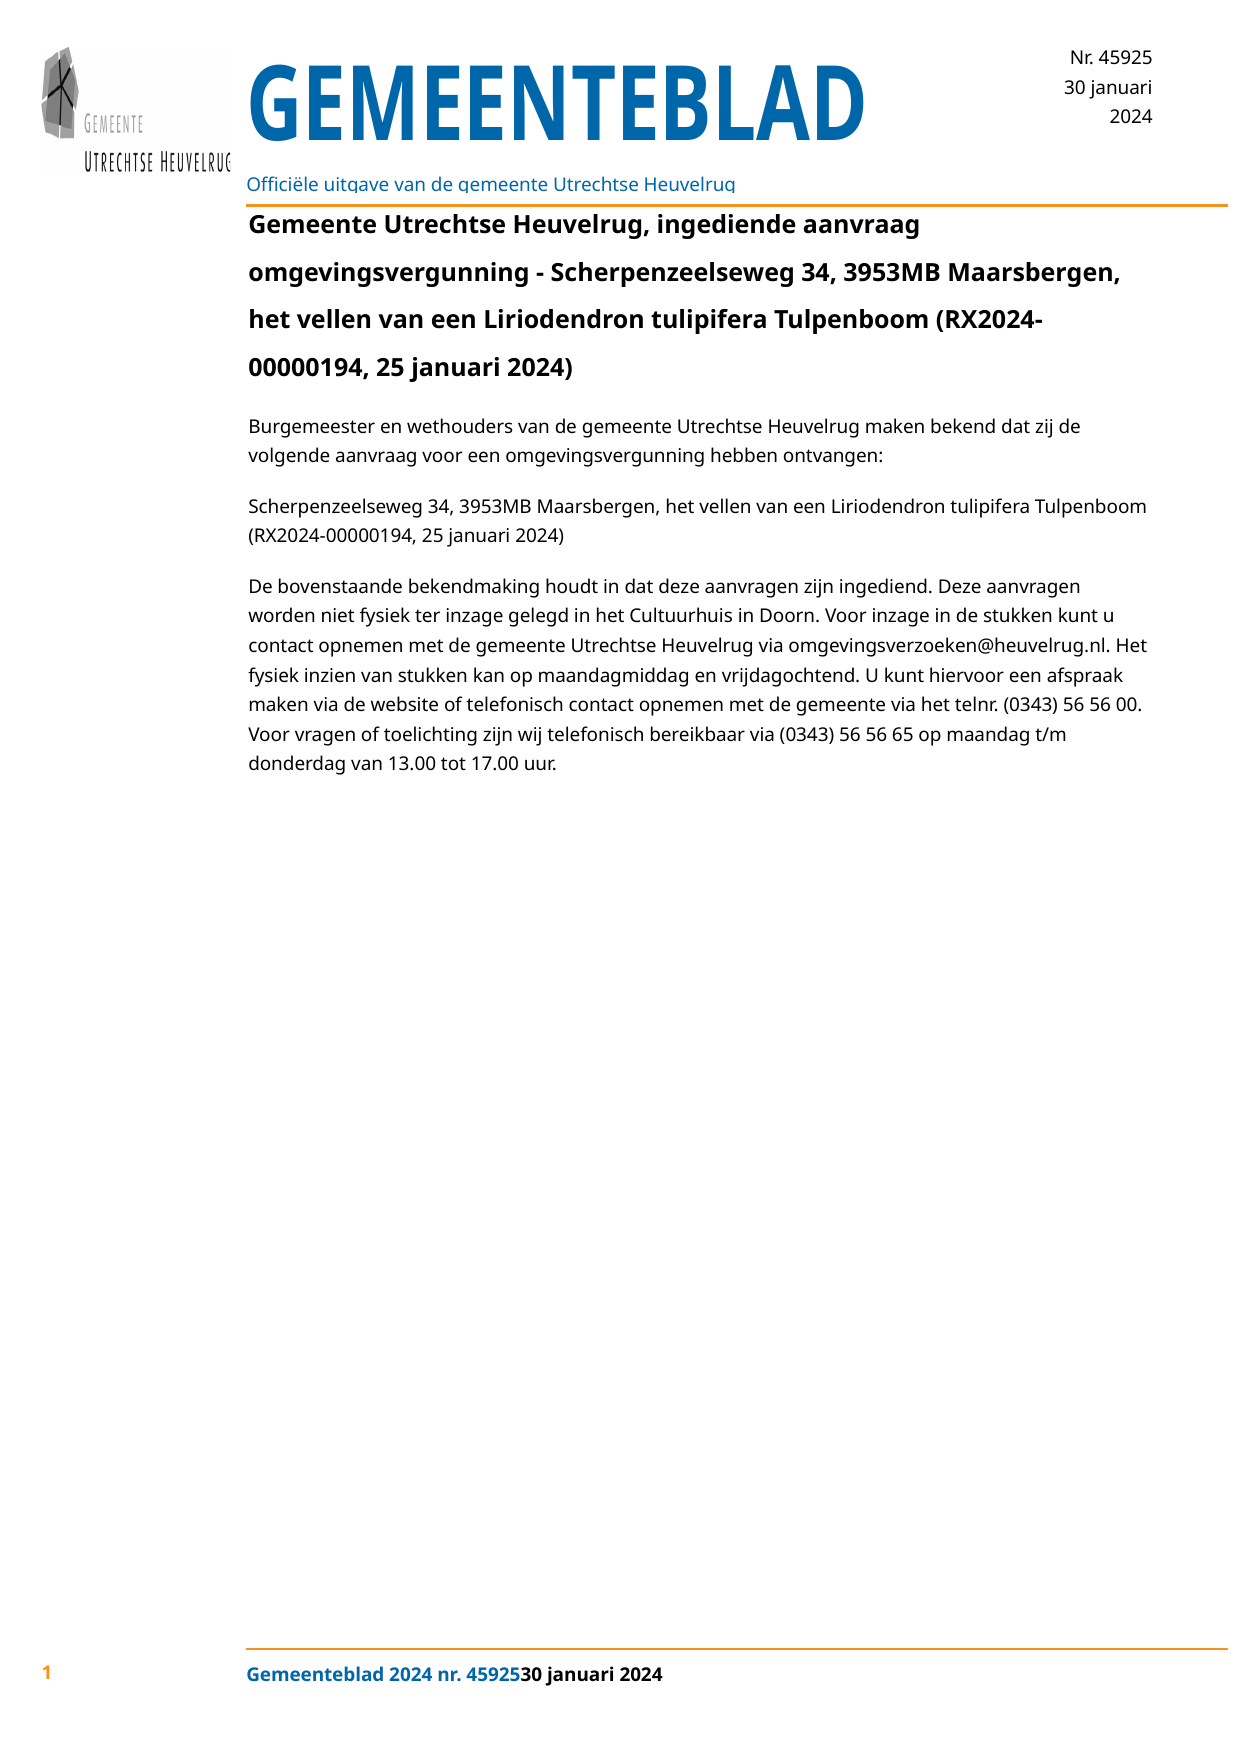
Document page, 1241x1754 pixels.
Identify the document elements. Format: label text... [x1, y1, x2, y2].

text Burgemeester en wethouders van de gemeente Utrechtse Heuvelrug maken bekend dat zij de volgende aanvraag voor een omgevingsvergunning hebben ontvangen: [248, 413, 1152, 468]
text Gemeente Utrechtse Heuvelrug, ingediende aanvraag omgevingsvergunning - Scherpenzeelseweg 34, 3953MB Maarsbergen, het vellen van een Liriodendron tulipifera Tulpenboom (RX2024-00000194, 25 januari 2024) [248, 207, 1152, 384]
text Scherpenzeelseweg 34, 3953MB Maarsbergen, het vellen van een Liriodendron tulipifera Tulpenboom (RX2024-00000194, 25 januari 2024) [248, 493, 1152, 548]
picture [41, 47, 231, 172]
text De bovenstaande bekendmaking houdt in dat deze aanvragen zijn ingediend. Deze aanvragen worden niet fysiek ter inzage gelegd in het Cultuurhuis in Doorn. Voor inzage in de stukken kunt u contact opnemen met de gemeente Utrechtse Heuvelrug via omgevingsverzoeken@heuvelrug.nl. Het fysiek inzien van stukken kan op maandagmiddag en vrijdagochtend. U kunt hiervoor een afspraak maken via de website of telefonisch contact opnemen met de gemeente via het telnr. (0343) 56 56 00. Voor vragen of toelichting zijn wij telefonisch bereikbaar via (0343) 56 56 65 op maandag t/m donderdag van 13.00 tot 17.00 uur. [248, 573, 1152, 776]
